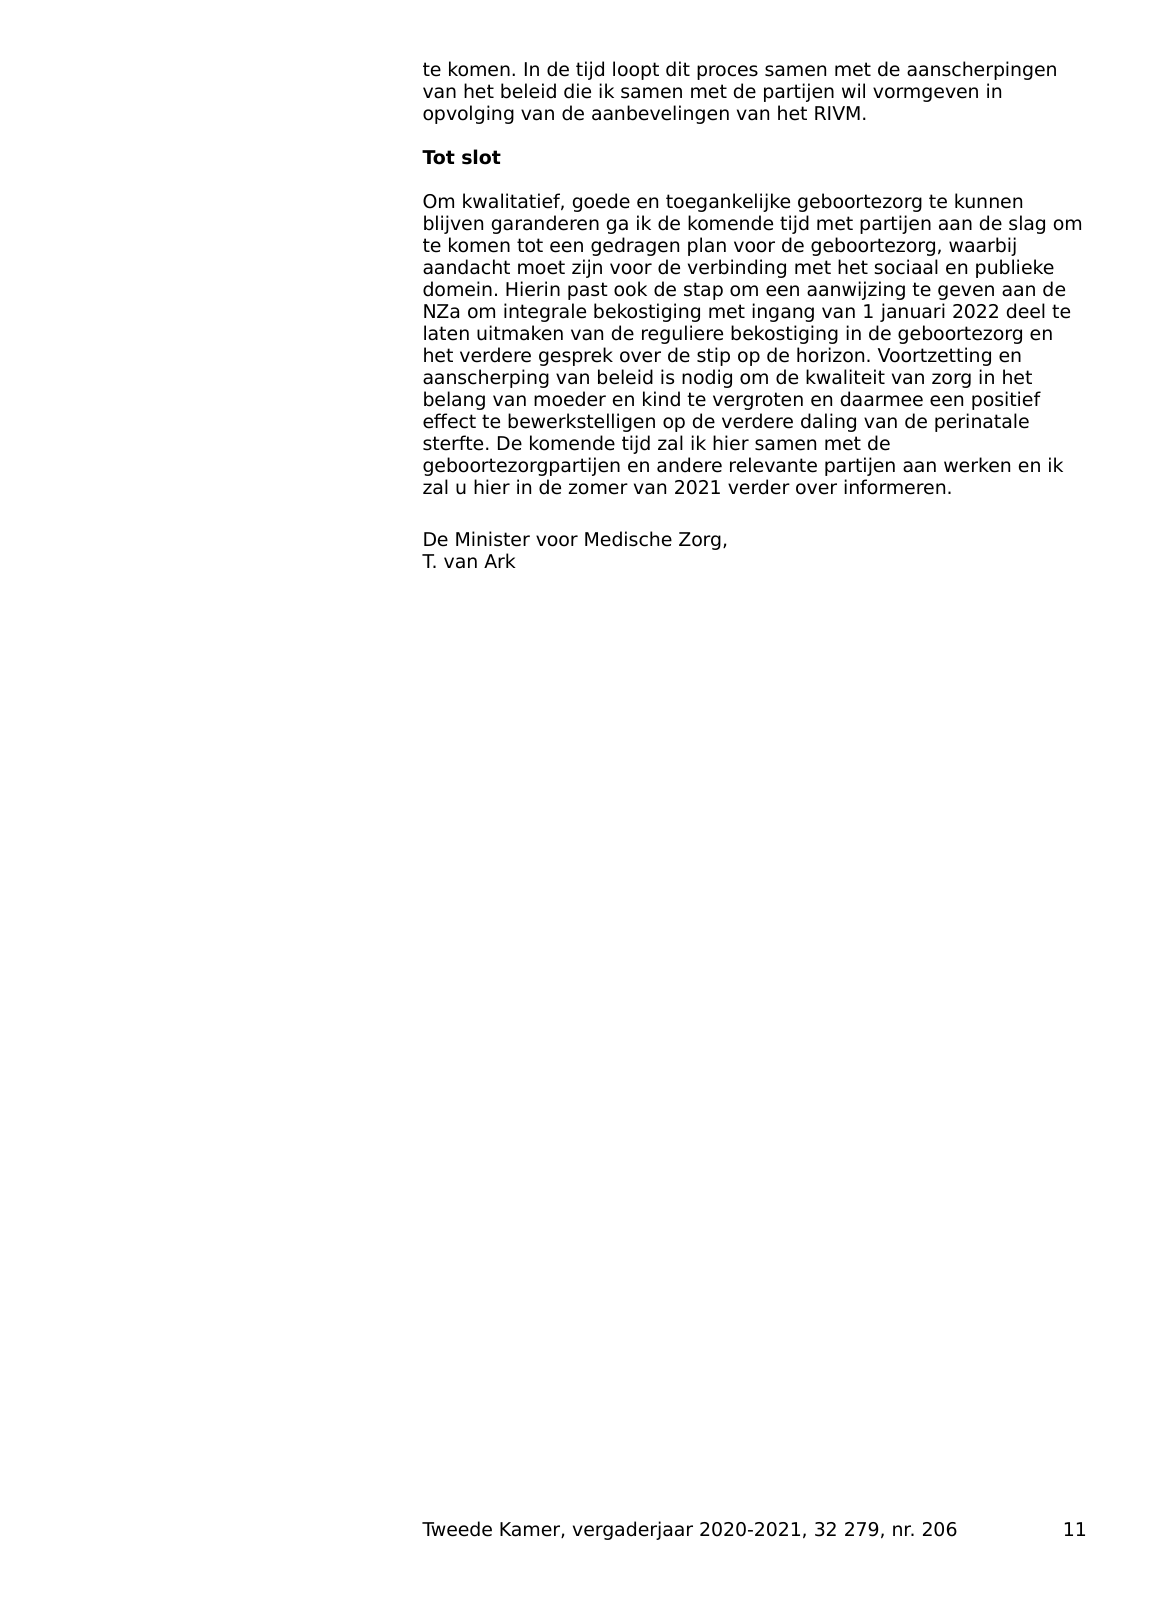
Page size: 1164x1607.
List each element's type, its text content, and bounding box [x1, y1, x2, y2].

text Om kwalitatief, goede en toegankelijke geboortezorg te kunnen blijven garanderen ga ik de komende tijd met partijen aan de slag om te komen tot een gedragen plan voor de geboortezorg, waarbij aandacht moet zijn voor de verbinding met het sociaal en publieke domein. Hierin past ook de stap om een aanwijzing te geven aan de NZa om integrale bekostiging met ingang van 1 januari 2022 deel te laten uitmaken van de reguliere bekostiging in de geboortezorg en het verdere gesprek over de stip op de horizon. Voortzetting en aanscherping van beleid is nodig om de kwaliteit van zorg in het belang van moeder en kind te vergroten en daarmee een positief effect te bewerkstelligen op de verdere daling van de perinatale sterfte. De komende tijd zal ik hier samen met de geboortezorgpartijen en andere relevante partijen aan werken en ik zal u hier in de zomer van 2021 verder over informeren. [422, 191, 1087, 499]
text De Minister voor Medische Zorg, T. van Ark [422, 529, 1087, 573]
subtitle Tot slot [422, 147, 1087, 169]
text te komen. In de tijd loopt dit proces samen met de aanscherpingen van het beleid die ik samen met de partijen wil vormgeven in opvolging van de aanbevelingen van het RIVM. [422, 59, 1087, 125]
